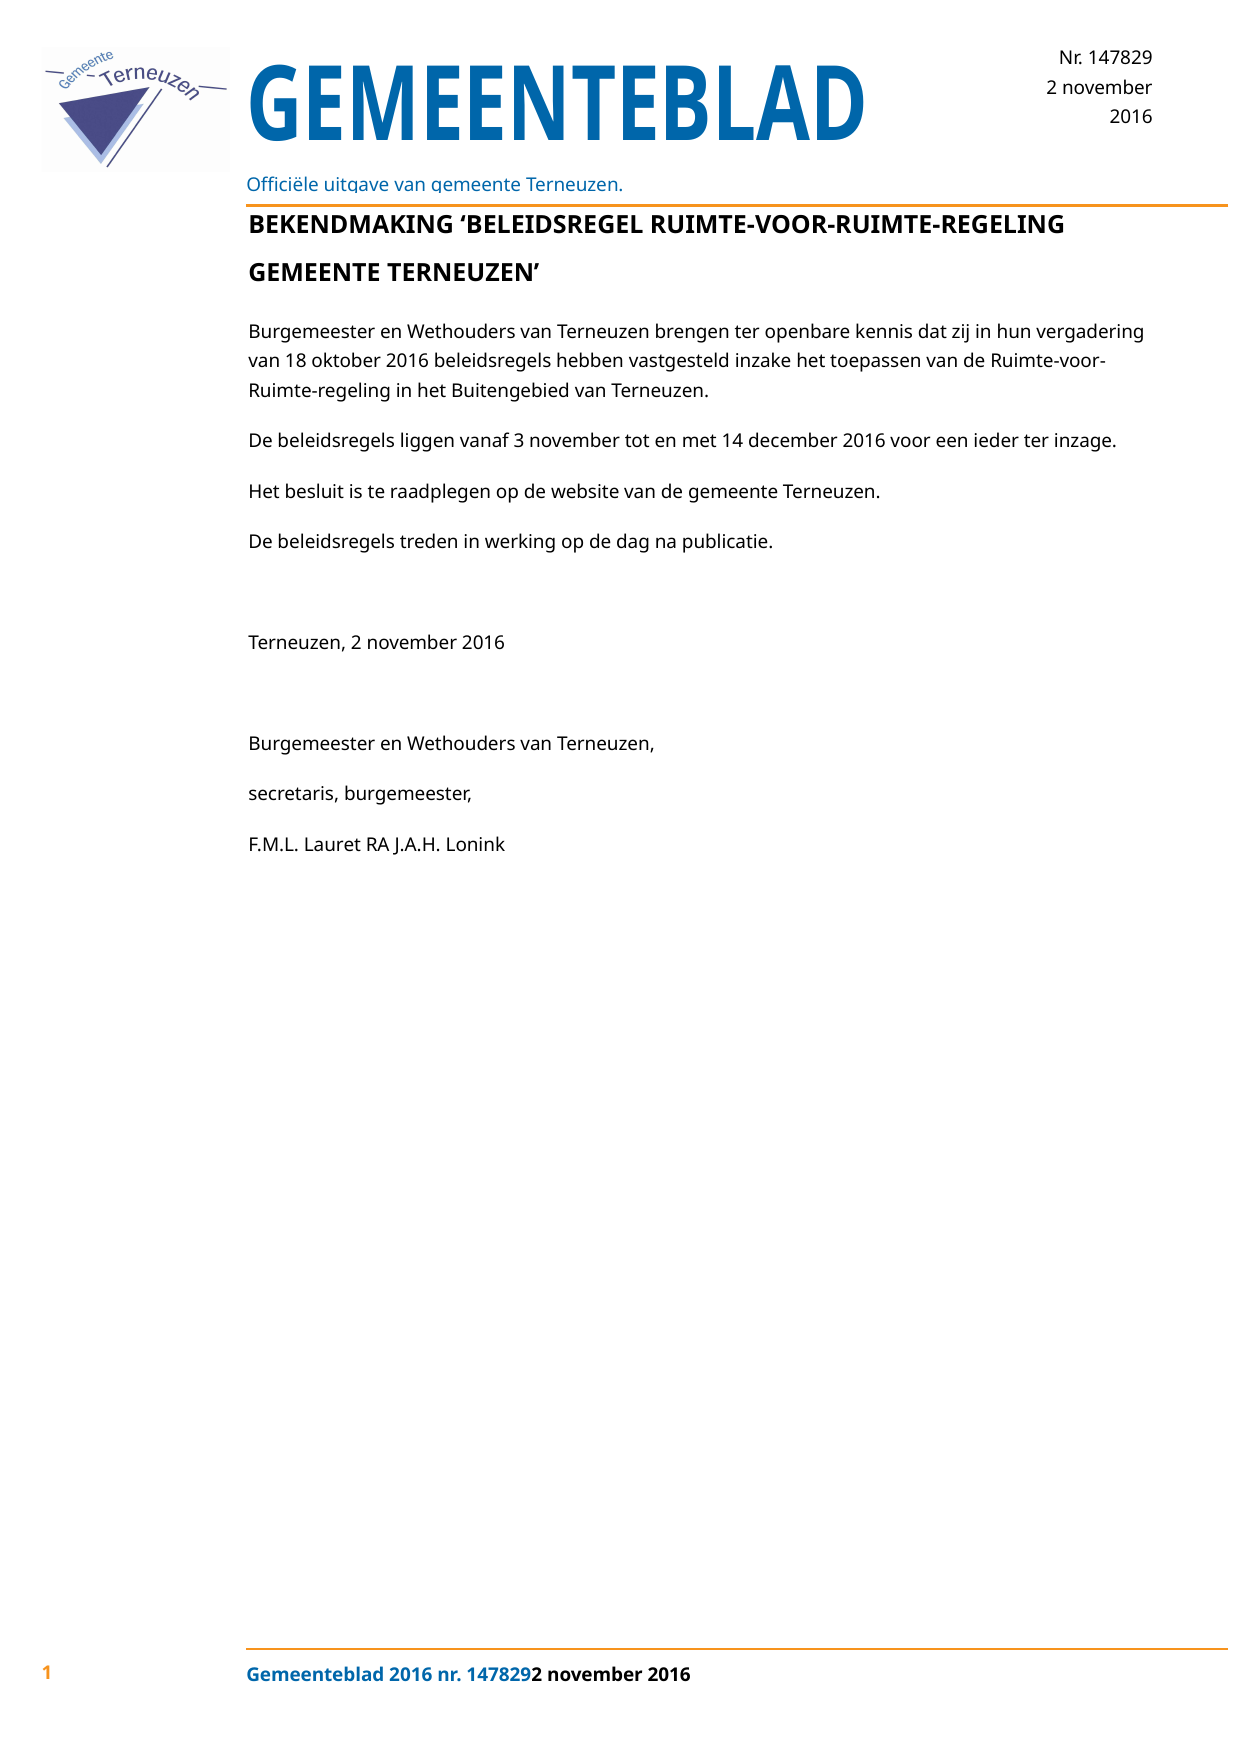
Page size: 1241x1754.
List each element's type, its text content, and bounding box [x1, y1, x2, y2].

text F.M.L. Lauret RA J.A.H. Lonink [248, 831, 1152, 857]
text De beleidsregels liggen vanaf 3 november tot en met 14 december 2016 voor een ieder ter inzage. [248, 427, 1152, 453]
text De beleidsregels treden in werking op de dag na publicatie. [248, 528, 1152, 554]
text BEKENDMAKING ‘BELEIDSREGEL RUIMTE-VOOR-RUIMTE-REGELING GEMEENTE TERNEUZEN’ [248, 207, 1152, 288]
text secretaris, burgemeester, [248, 780, 1152, 806]
text Burgemeester en Wethouders van Terneuzen, [248, 730, 1152, 756]
text Terneuzen, 2 november 2016 [248, 629, 1152, 655]
picture [41, 47, 231, 172]
text Burgemeester en Wethouders van Terneuzen brengen ter openbare kennis dat zij in hun vergadering van 18 oktober 2016 beleidsregels hebben vastgesteld inzake het toepassen van de Ruimte-voor-Ruimte-regeling in het Buitengebied van Terneuzen. [248, 318, 1152, 403]
text Het besluit is te raadplegen op de website van de gemeente Terneuzen. [248, 478, 1152, 504]
